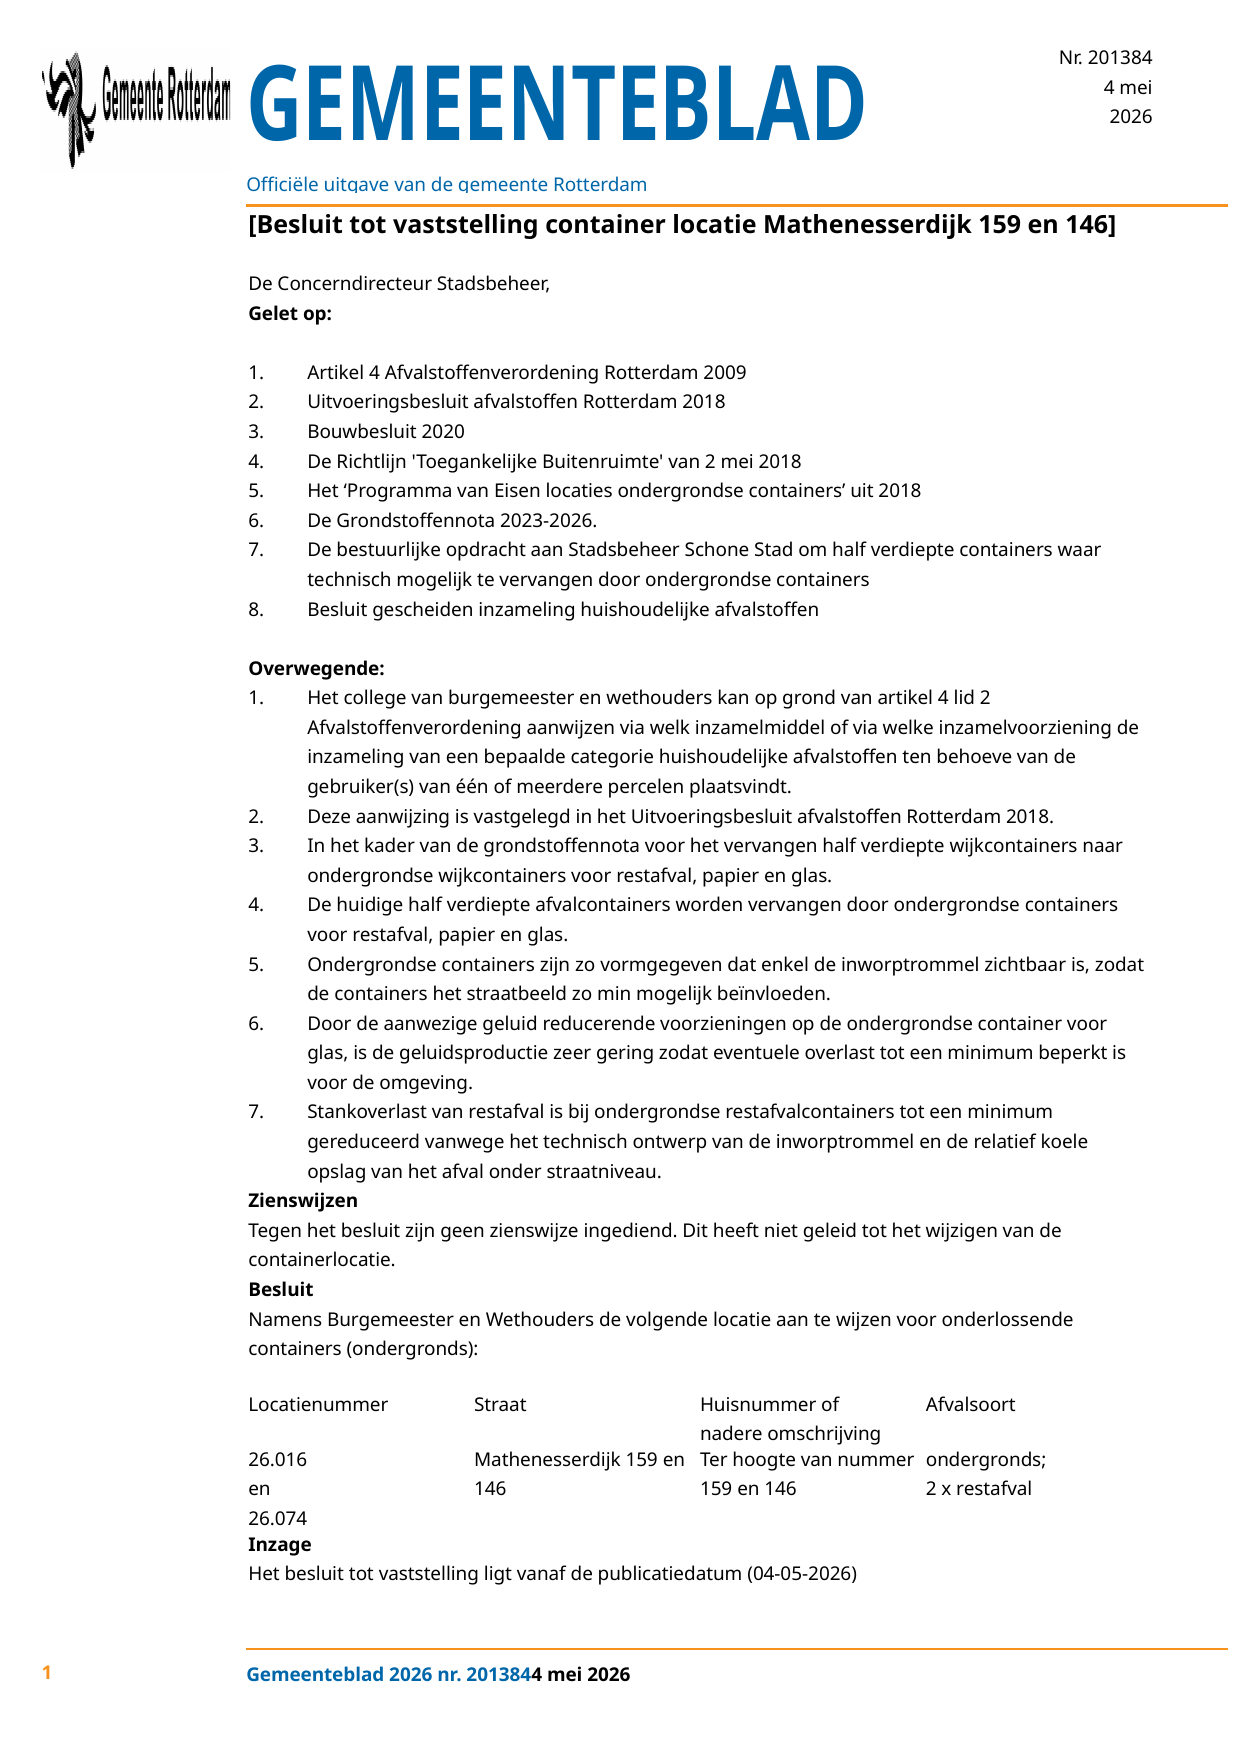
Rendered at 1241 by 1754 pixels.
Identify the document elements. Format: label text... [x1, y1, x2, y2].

text De Concerndirecteur Stadsbeheer, [248, 270, 1152, 296]
table_cell Mathenesserdijk 159 en 146 [474, 1446, 700, 1531]
list In het kader van de grondstoffennota voor het vervangen half verdiepte wijkcontainers naar ondergrondse wijkcontainers voor restafval, papier en glas. [248, 832, 1152, 888]
list Het college van burgemeester en wethouders kan op grond van artikel 4 lid 2 Afvalstoffenverordening aanwijzen via welk inzamelmiddel of via welke inzamelvoorziening de inzameling van een bepaalde categorie huishoudelijke afvalstoffen ten behoeve van de gebruiker(s) van één of meerdere percelen plaatsvindt. [248, 684, 1152, 799]
text Overwegende: [248, 655, 1152, 681]
table_header Huisnummer of nadere omschrijving [700, 1391, 926, 1446]
list Het ‘Programma van Eisen locaties ondergrondse containers’ uit 2018 [248, 477, 1152, 503]
list Uitvoeringsbesluit afvalstoffen Rotterdam 2018 [248, 389, 1152, 414]
table_header Straat [474, 1391, 700, 1446]
list Artikel 4 Afvalstoffenverordening Rotterdam 2009 [248, 359, 1152, 385]
text Zienswijzen [248, 1187, 1152, 1213]
text Gelet op: [248, 300, 1152, 326]
table_cell ondergronds; 2 x restafval [926, 1446, 1152, 1531]
table_header Afvalsoort [926, 1391, 1152, 1446]
table_cell 26.016 en 26.074 [248, 1446, 474, 1531]
text Namens Burgemeester en Wethouders de volgende locatie aan te wijzen voor onderlossende containers (ondergronds): [248, 1306, 1152, 1361]
list Ondergrondse containers zijn zo vormgegeven dat enkel de inworptrommel zichtbaar is, zodat de containers het straatbeeld zo min mogelijk beïnvloeden. [248, 951, 1152, 1006]
list Stankoverlast van restafval is bij ondergrondse restafvalcontainers tot een minimum gereduceerd vanwege het technisch ontwerp van de inworptrommel en de relatief koele opslag van het afval onder straatniveau. [248, 1099, 1152, 1183]
text [Besluit tot vaststelling container locatie Mathenesserdijk 159 en 146] [248, 207, 1152, 241]
text Inzage [248, 1531, 1152, 1557]
list Deze aanwijzing is vastgelegd in het Uitvoeringsbesluit afvalstoffen Rotterdam 2018. [248, 803, 1152, 828]
list De Richtlijn 'Toegankelijke Buitenruimte' van 2 mei 2018 [248, 448, 1152, 473]
table_header Locatienummer [248, 1391, 474, 1446]
text Het besluit tot vaststelling ligt vanaf de publicatiedatum (04-05-2026) [248, 1561, 1152, 1586]
list Door de aanwezige geluid reducerende voorzieningen op de ondergrondse container voor glas, is de geluidsproductie zeer gering zodat eventuele overlast tot een minimum beperkt is voor de omgeving. [248, 1010, 1152, 1095]
list Bouwbesluit 2020 [248, 418, 1152, 444]
text Tegen het besluit zijn geen zienswijze ingediend. Dit heeft niet geleid tot het wijzigen van de containerlocatie. [248, 1217, 1152, 1272]
list De Grondstoffennota 2023-2026. [248, 507, 1152, 533]
list De huidige half verdiepte afvalcontainers worden vervangen door ondergrondse containers voor restafval, papier en glas. [248, 892, 1152, 947]
table_cell Ter hoogte van nummer 159 en 146 [700, 1446, 926, 1531]
picture [41, 47, 231, 172]
list De bestuurlijke opdracht aan Stadsbeheer Schone Stad om half verdiepte containers waar technisch mogelijk te vervangen door ondergrondse containers [248, 537, 1152, 592]
list Besluit gescheiden inzameling huishoudelijke afvalstoffen [248, 596, 1152, 621]
text Besluit [248, 1276, 1152, 1302]
